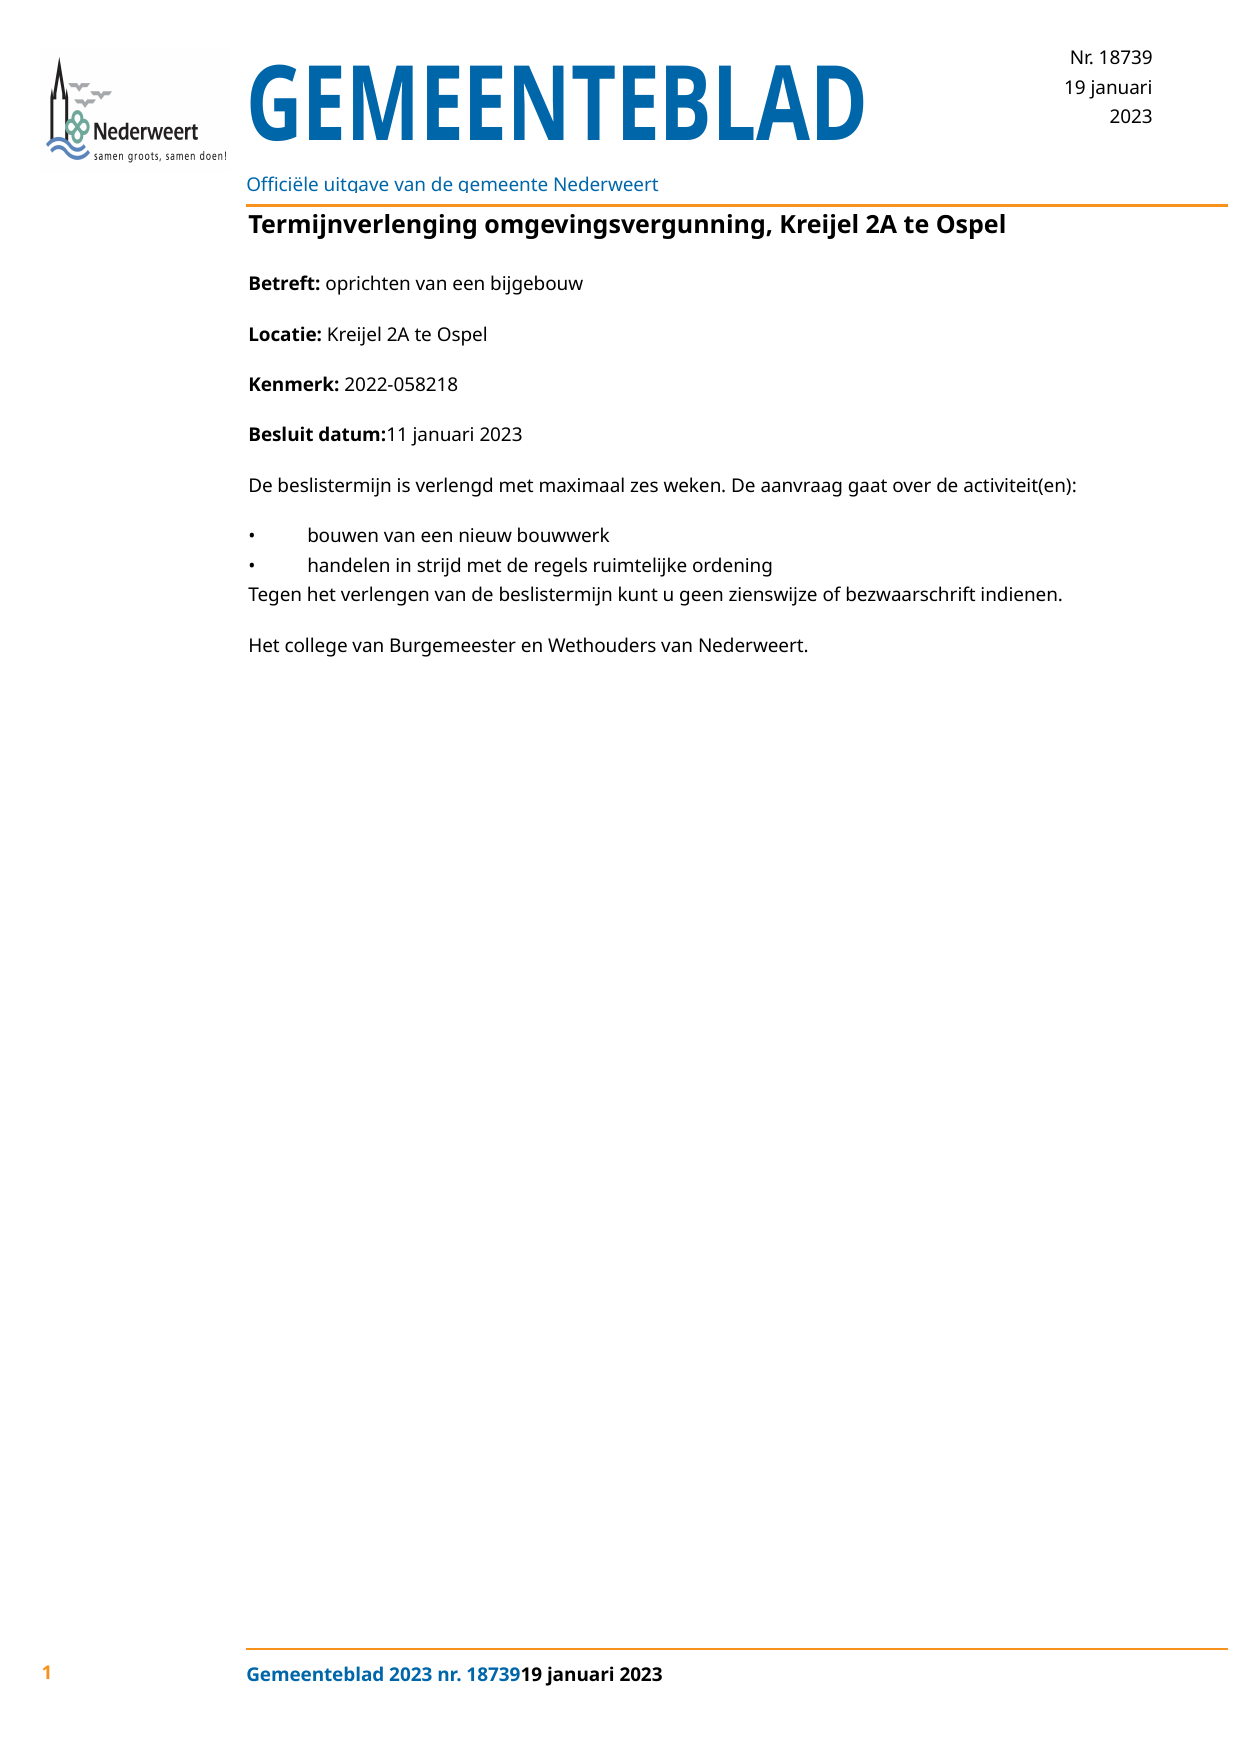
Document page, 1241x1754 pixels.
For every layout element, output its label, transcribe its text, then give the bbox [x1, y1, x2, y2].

text Kenmerk: 2022-058218 [248, 371, 1152, 397]
text Besluit datum:11 januari 2023 [248, 422, 1152, 447]
text Termijnverlenging omgevingsvergunning, Kreijel 2A te Ospel [248, 207, 1152, 241]
text Tegen het verlengen van de beslistermijn kunt u geen zienswijze of bezwaarschrift indienen. [248, 582, 1152, 607]
text Locatie: Kreijel 2A te Ospel [248, 321, 1152, 346]
list handelen in strijd met de regels ruimtelijke ordening [248, 552, 1152, 578]
text De beslistermijn is verlengd met maximaal zes weken. De aanvraag gaat over de activiteit(en): [248, 472, 1152, 498]
text Het college van Burgemeester en Wethouders van Nederweert. [248, 632, 1152, 658]
picture [41, 47, 231, 172]
list bouwen van een nieuw bouwwerk [248, 522, 1152, 548]
text Betreft: oprichten van een bijgebouw [248, 270, 1152, 296]
